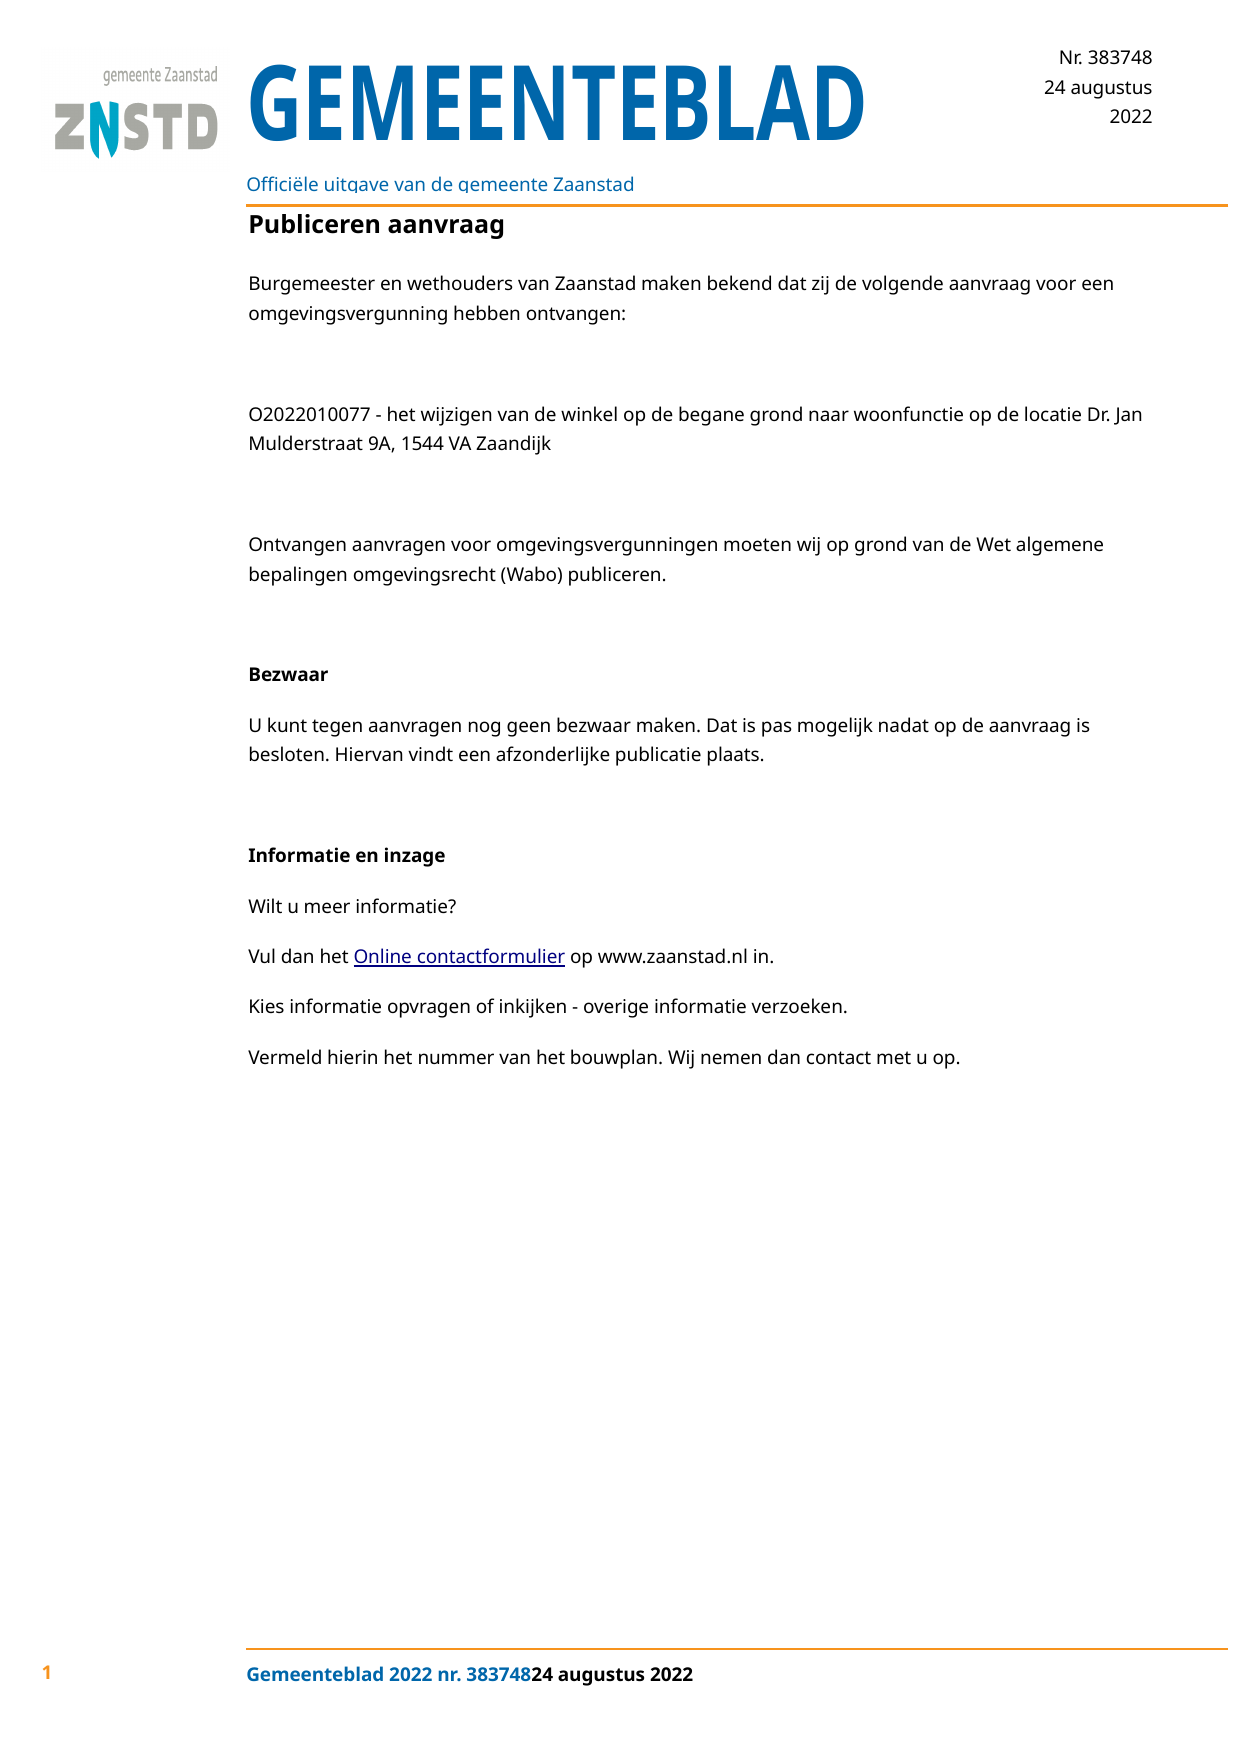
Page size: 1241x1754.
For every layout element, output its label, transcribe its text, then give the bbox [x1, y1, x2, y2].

text Vul dan het Online contactformulier op www.zaanstad.nl in. [248, 943, 1152, 969]
picture [41, 47, 231, 172]
text Ontvangen aanvragen voor omgevingsvergunningen moeten wij op grond van de Wet algemene bepalingen omgevingsrecht (Wabo) publiceren. [248, 531, 1152, 586]
text Wilt u meer informatie? [248, 893, 1152, 918]
text Publiceren aanvraag [248, 207, 1152, 241]
text Kies informatie opvragen of inkijken - overige informatie verzoeken. [248, 994, 1152, 1019]
text O2022010077 - het wijzigen van de winkel op de begane grond naar woonfunctie op de locatie Dr. Jan Mulderstraat 9A, 1544 VA Zaandijk [248, 401, 1152, 456]
text Bezwaar [248, 662, 1152, 687]
text U kunt tegen aanvragen nog geen bezwaar maken. Dat is pas mogelijk nadat op de aanvraag is besloten. Hiervan vindt een afzonderlijke publicatie plaats. [248, 712, 1152, 767]
text Burgemeester en wethouders van Zaanstad maken bekend dat zij de volgende aanvraag voor een omgevingsvergunning hebben ontvangen: [248, 270, 1152, 326]
text Informatie en inzage [248, 842, 1152, 868]
text Vermeld hierin het nummer van het bouwplan. Wij nemen dan contact met u op. [248, 1044, 1152, 1070]
